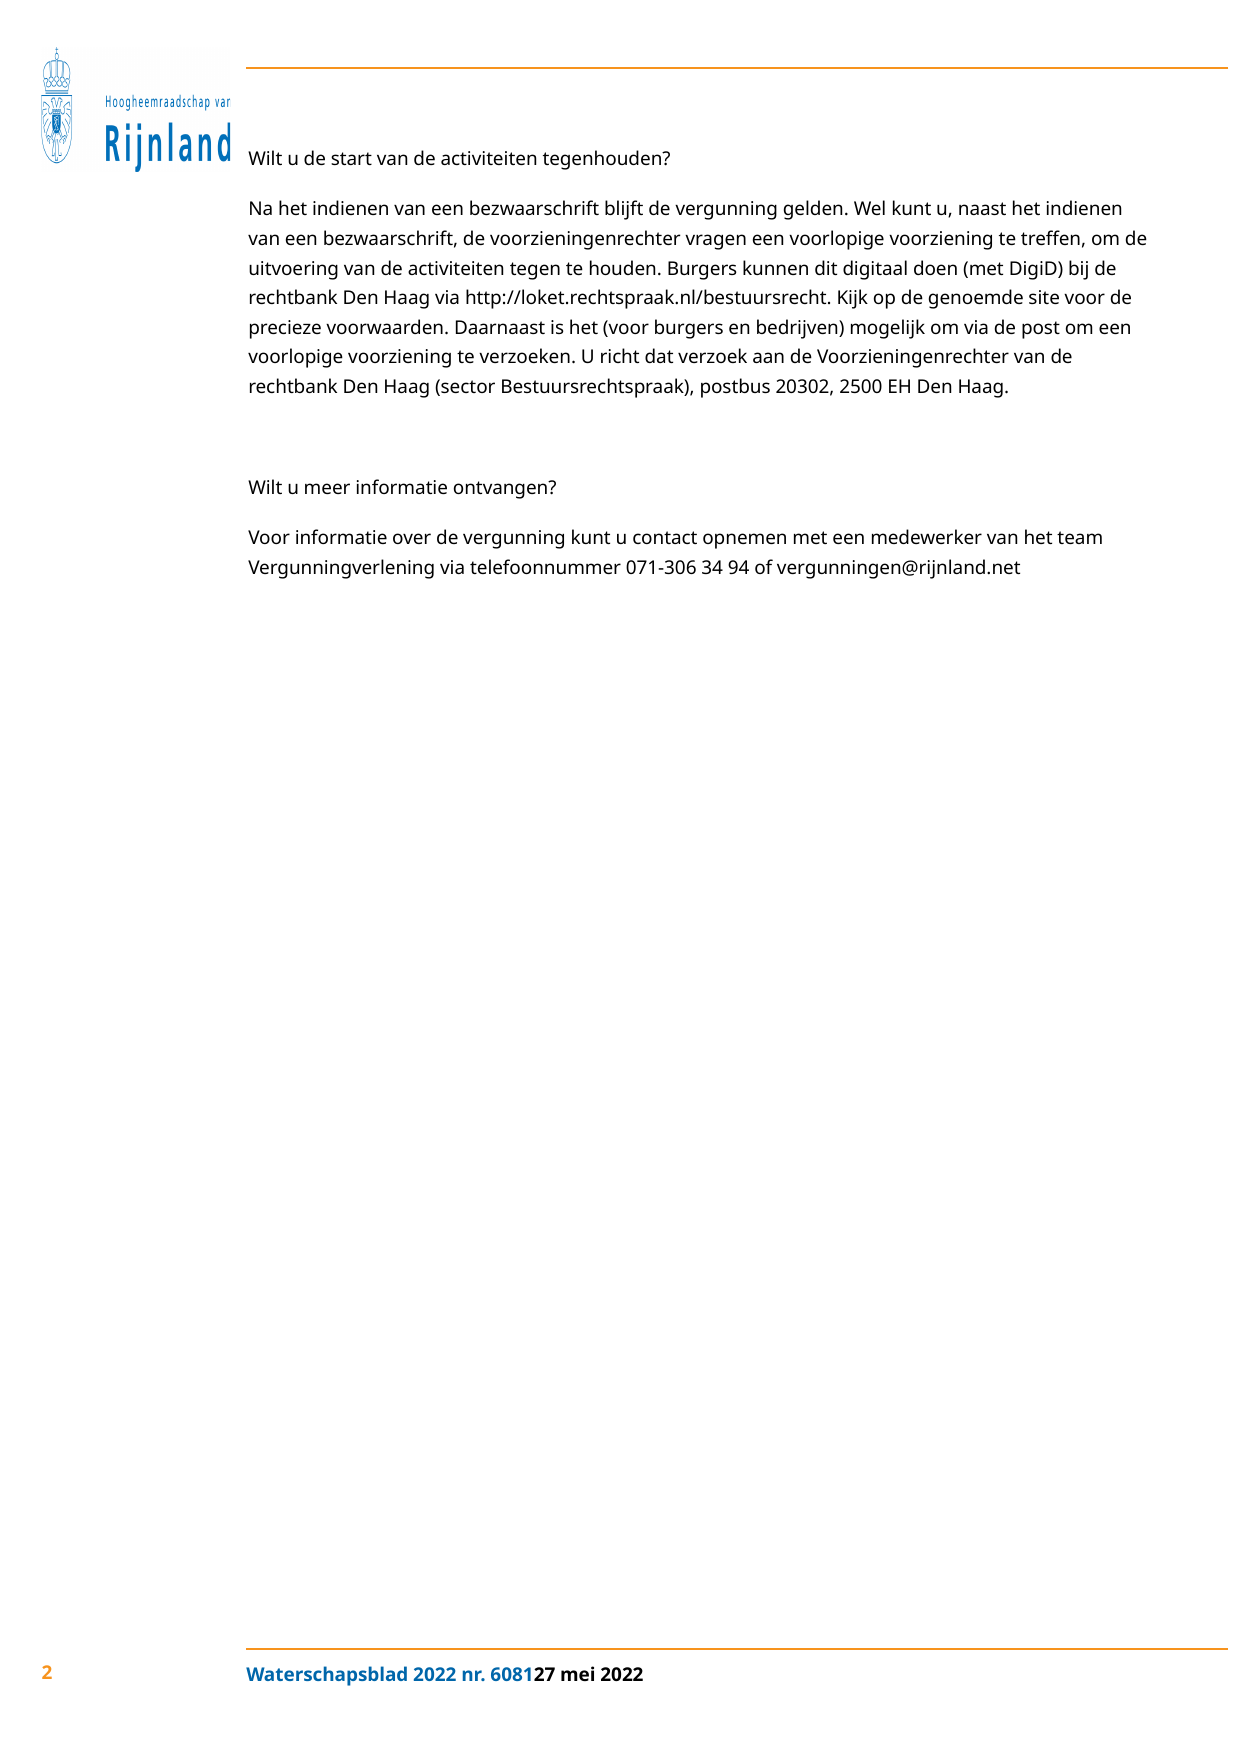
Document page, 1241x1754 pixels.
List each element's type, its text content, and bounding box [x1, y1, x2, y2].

picture [41, 47, 231, 172]
text Wilt u meer informatie ontvangen? [248, 474, 1152, 500]
text Na het indienen van een bezwaarschrift blijft de vergunning gelden. Wel kunt u, naast het indienen van een bezwaarschrift, de voorzieningenrechter vragen een voorlopige voorziening te treffen, om de uitvoering van de activiteiten tegen te houden. Burgers kunnen dit digitaal doen (met DigiD) bij de rechtbank Den Haag via http://loket.rechtspraak.nl/bestuursrecht. Kijk op de genoemde site voor de precieze voorwaarden. Daarnaast is het (voor burgers en bedrijven) mogelijk om via de post om een voorlopige voorziening te verzoeken. U richt dat verzoek aan de Voorzieningenrechter van de rechtbank Den Haag (sector Bestuursrechtspraak), postbus 20302, 2500 EH Den Haag. [248, 196, 1152, 399]
text Voor informatie over de vergunning kunt u contact opnemen met een medewerker van het team Vergunningverlening via telefoonnummer 071-306 34 94 of vergunningen@rijnland.net [248, 524, 1152, 580]
text Wilt u de start van de activiteiten tegenhouden? [248, 145, 1152, 171]
